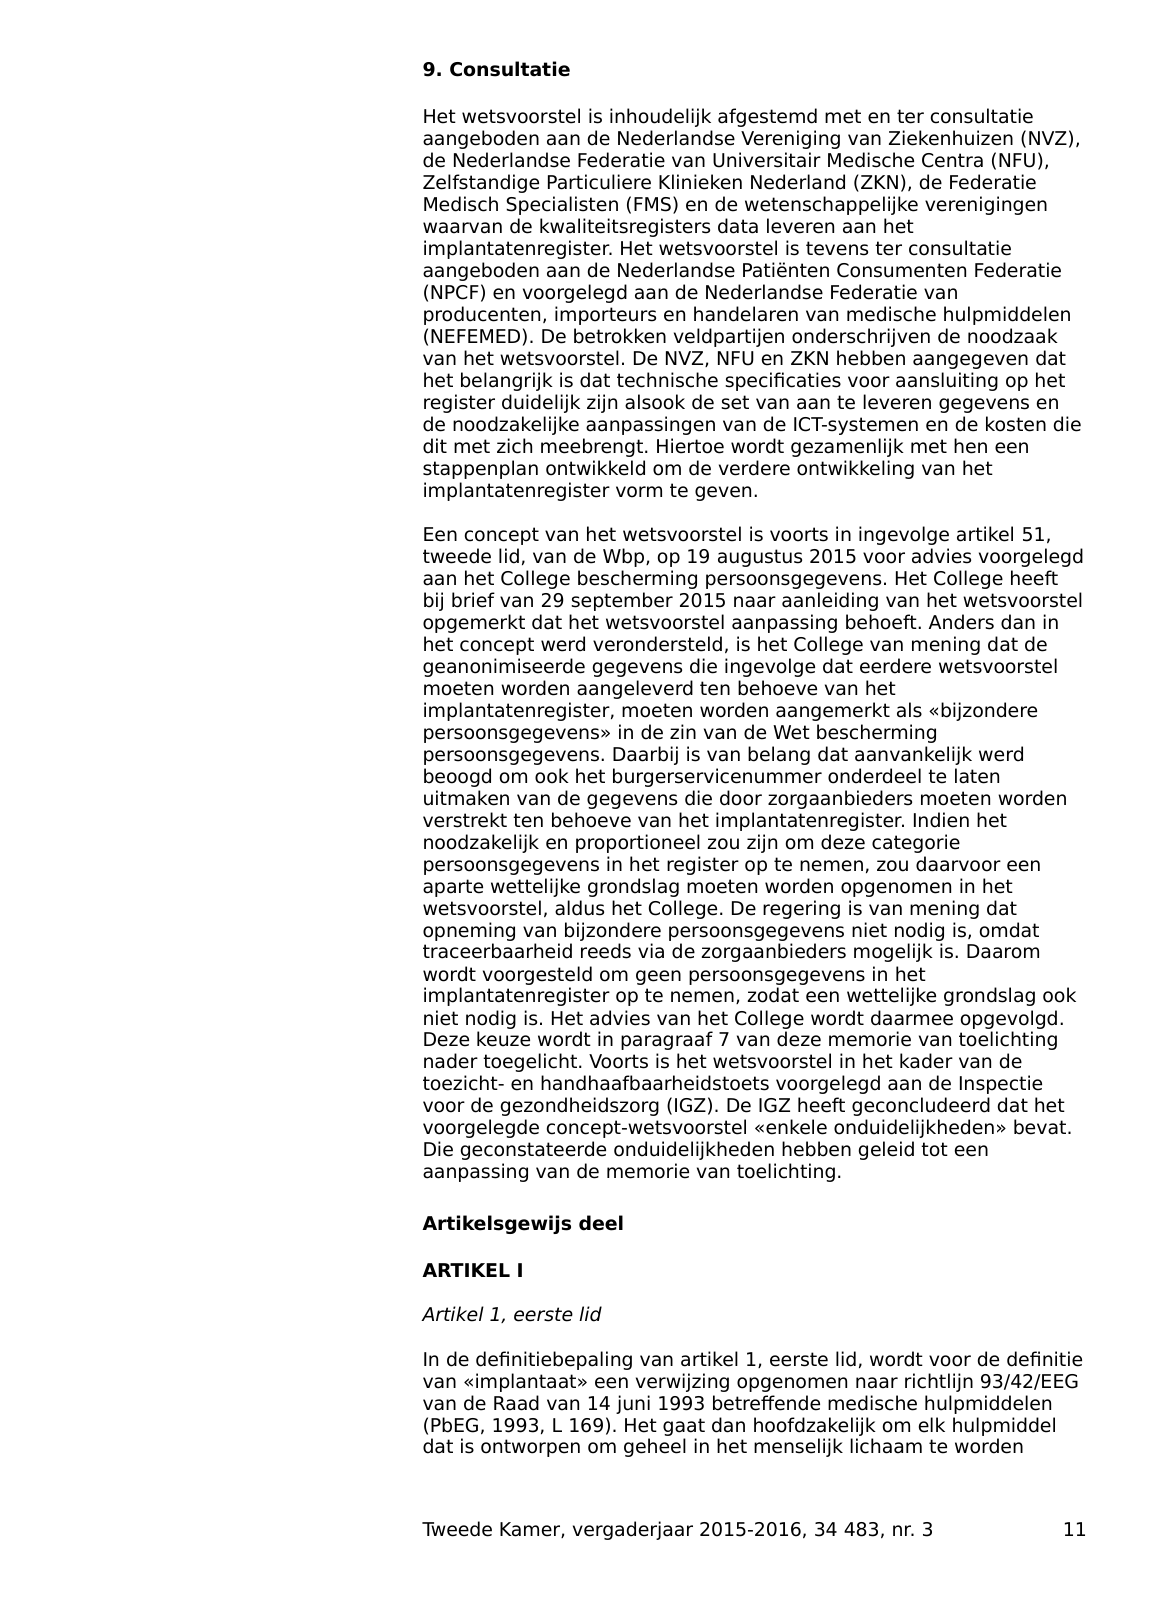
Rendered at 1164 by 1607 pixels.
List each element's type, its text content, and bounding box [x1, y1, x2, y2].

text Het wetsvoorstel is inhoudelijk afgestemd met en ter consultatie aangeboden aan de Nederlandse Vereniging van Ziekenhuizen (NVZ), de Nederlandse Federatie van Universitair Medische Centra (NFU), Zelfstandige Particuliere Klinieken Nederland (ZKN), de Federatie Medisch Specialisten (FMS) en de wetenschappelijke verenigingen waarvan de kwaliteitsregisters data leveren aan het implantatenregister. Het wetsvoorstel is tevens ter consultatie aangeboden aan de Nederlandse Patiënten Consumenten Federatie (NPCF) en voorgelegd aan de Nederlandse Federatie van producenten, importeurs en handelaren van medische hulpmiddelen (NEFEMED). De betrokken veldpartijen onderschrijven de noodzaak van het wetsvoorstel. De NVZ, NFU en ZKN hebben aangegeven dat het belangrijk is dat technische specificaties voor aansluiting op het register duidelijk zijn alsook de set van aan te leveren gegevens en de noodzakelijke aanpassingen van de ICT-systemen en de kosten die dit met zich meebrengt. Hiertoe wordt gezamenlijk met hen een stappenplan ontwikkeld om de verdere ontwikkeling van het implantatenregister vorm te geven. [422, 106, 1087, 502]
text Een concept van het wetsvoorstel is voorts in ingevolge artikel 51, tweede lid, van de Wbp, op 19 augustus 2015 voor advies voorgelegd aan het College bescherming persoonsgegevens. Het College heeft bij brief van 29 september 2015 naar aanleiding van het wetsvoorstel opgemerkt dat het wetsvoorstel aanpassing behoeft. Anders dan in het concept werd verondersteld, is het College van mening dat de geanonimiseerde gegevens die ingevolge dat eerdere wetsvoorstel moeten worden aangeleverd ten behoeve van het implantatenregister, moeten worden aangemerkt als «bijzondere persoonsgegevens» in de zin van de Wet bescherming persoonsgegevens. Daarbij is van belang dat aanvankelijk werd beoogd om ook het burgerservicenummer onderdeel te laten uitmaken van de gegevens die door zorgaanbieders moeten worden verstrekt ten behoeve van het implantatenregister. Indien het noodzakelijk en proportioneel zou zijn om deze categorie persoonsgegevens in het register op te nemen, zou daarvoor een aparte wettelijke grondslag moeten worden opgenomen in het wetsvoorstel, aldus het College. De regering is van mening dat opneming van bijzondere persoonsgegevens niet nodig is, omdat traceerbaarheid reeds via de zorgaanbieders mogelijk is. Daarom wordt voorgesteld om geen persoonsgegevens in het implantatenregister op te nemen, zodat een wettelijke grondslag ook niet nodig is. Het advies van het College wordt daarmee opgevolgd. Deze keuze wordt in paragraaf 7 van deze memorie van toelichting nader toegelicht. Voorts is het wetsvoorstel in het kader van de toezicht- en handhaafbaarheidstoets voorgelegd aan de Inspectie voor de gezondheidszorg (IGZ). De IGZ heeft geconcludeerd dat het voorgelegde concept-wetsvoorstel «enkele onduidelijkheden» bevat. Die geconstateerde onduidelijkheden hebben geleid tot een aanpassing van de memorie van toelichting. [422, 524, 1087, 1183]
subtitle ARTIKEL I [422, 1260, 1087, 1282]
subtitle 9. Consultatie [422, 59, 1087, 81]
text In de definitiebepaling van artikel 1, eerste lid, wordt voor de definitie van «implantaat» een verwijzing opgenomen naar richtlijn 93/42/EEG van de Raad van 14 juni 1993 betreffende medische hulpmiddelen (PbEG, 1993, L 169). Het gaat dan hoofdzakelijk om elk hulpmiddel dat is ontworpen om geheel in het menselijk lichaam te worden [422, 1348, 1087, 1458]
subtitle Artikel 1, eerste lid [422, 1304, 1087, 1326]
subtitle Artikelsgewijs deel [422, 1213, 1087, 1235]
